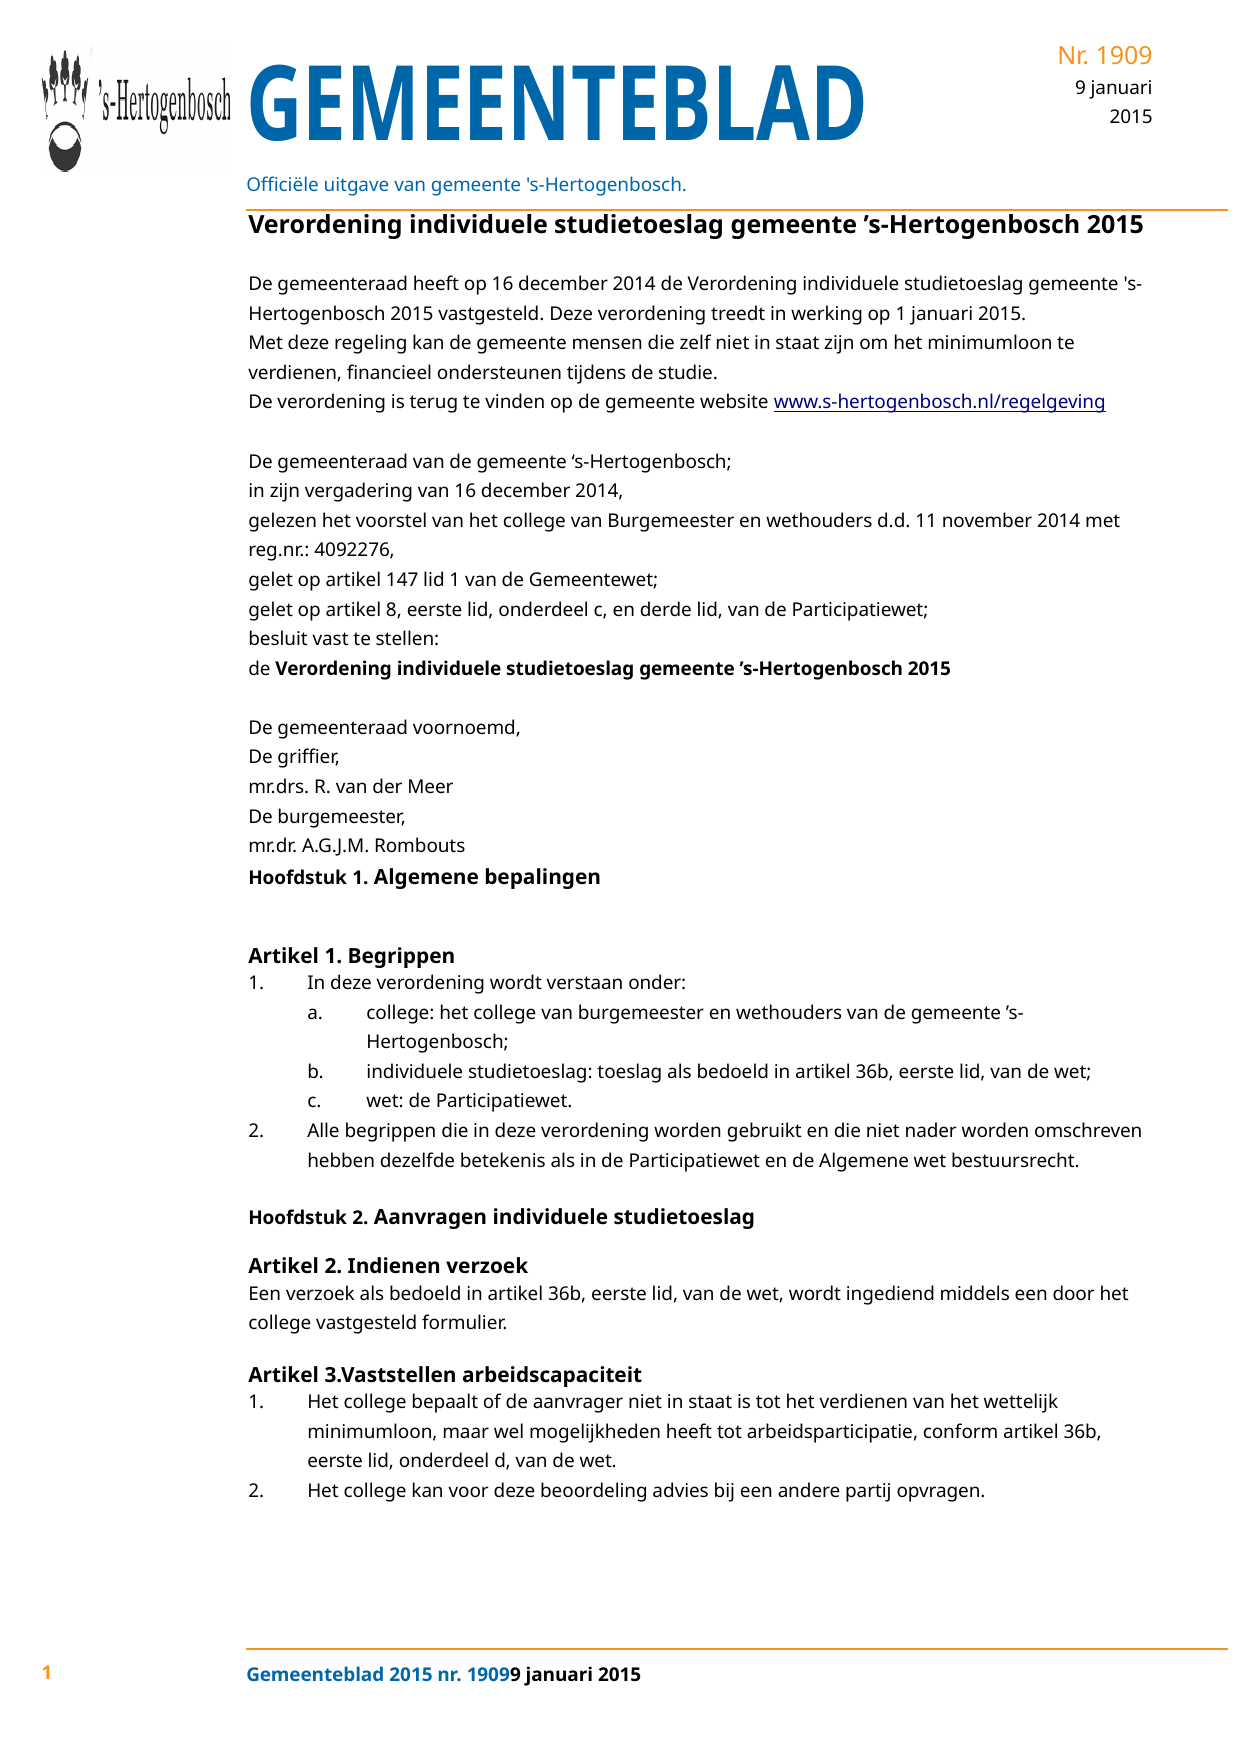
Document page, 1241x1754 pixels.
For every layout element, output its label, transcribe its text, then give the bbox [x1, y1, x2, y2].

text besluit vast te stellen: [248, 625, 1152, 651]
text De gemeenteraad voornoemd, [248, 714, 1152, 740]
text gelezen het voorstel van het college van Burgemeester en wethouders d.d. 11 november 2014 met reg.nr.: 4092276, [248, 507, 1152, 562]
list Alle begrippen die in deze verordening worden gebruikt en die niet nader worden omschreven hebben dezelfde betekenis als in de Participatiewet en de Algemene wet bestuursrecht. [248, 1117, 1152, 1172]
text De gemeenteraad heeft op 16 december 2014 de Verordening individuele studietoeslag gemeente 's-Hertogenbosch 2015 vastgesteld. Deze verordening treedt in werking op 1 januari 2015. [248, 270, 1152, 326]
list college: het college van burgemeester en wethouders van de gemeente ’s-Hertogenbosch; [307, 999, 1152, 1054]
text De griffier, [248, 744, 1152, 769]
text Hoofdstuk 1. Algemene bepalingen [248, 862, 1152, 890]
list Het college bepaalt of de aanvrager niet in staat is tot het verdienen van het wettelijk minimumloon, maar wel mogelijkheden heeft tot arbeidsparticipatie, conform artikel 36b, eerste lid, onderdeel d, van de wet. [248, 1388, 1152, 1473]
text De gemeenteraad van de gemeente ‘s-Hertogenbosch; [248, 448, 1152, 473]
text gelet op artikel 147 lid 1 van de Gemeentewet; [248, 566, 1152, 592]
picture [41, 47, 231, 172]
text Een verzoek als bedoeld in artikel 36b, eerste lid, van de wet, wordt ingediend middels een door het college vastgesteld formulier. [248, 1280, 1152, 1335]
list In deze verordening wordt verstaan onder: [248, 969, 1152, 995]
list individuele studietoeslag: toeslag als bedoeld in artikel 36b, eerste lid, van de wet; [307, 1058, 1152, 1084]
text De verordening is terug te vinden op de gemeente website www.s-hertogenbosch.nl/regelgeving [248, 389, 1152, 414]
text Artikel 1. Begrippen [248, 941, 1152, 969]
text Artikel 3.Vaststellen arbeidscapaciteit [248, 1360, 1152, 1388]
text De burgemeester, [248, 803, 1152, 828]
text Hoofdstuk 2. Aanvragen individuele studietoeslag [248, 1202, 1152, 1231]
text gelet op artikel 8, eerste lid, onderdeel c, en derde lid, van de Participatiewet; [248, 596, 1152, 621]
list wet: de Participatiewet. [307, 1088, 1152, 1113]
text Verordening individuele studietoeslag gemeente ’s-Hertogenbosch 2015 [248, 211, 1152, 241]
text mr.dr. A.G.J.M. Rombouts [248, 832, 1152, 858]
text Artikel 2. Indienen verzoek [248, 1251, 1152, 1280]
text de Verordening individuele studietoeslag gemeente ’s-Hertogenbosch 2015 [248, 655, 1152, 681]
text Met deze regeling kan de gemeente mensen die zelf niet in staat zijn om het minimumloon te verdienen, financieel ondersteunen tijdens de studie. [248, 329, 1152, 385]
text mr.drs. R. van der Meer [248, 773, 1152, 799]
list Het college kan voor deze beoordeling advies bij een andere partij opvragen. [248, 1477, 1152, 1503]
text in zijn vergadering van 16 december 2014, [248, 477, 1152, 503]
